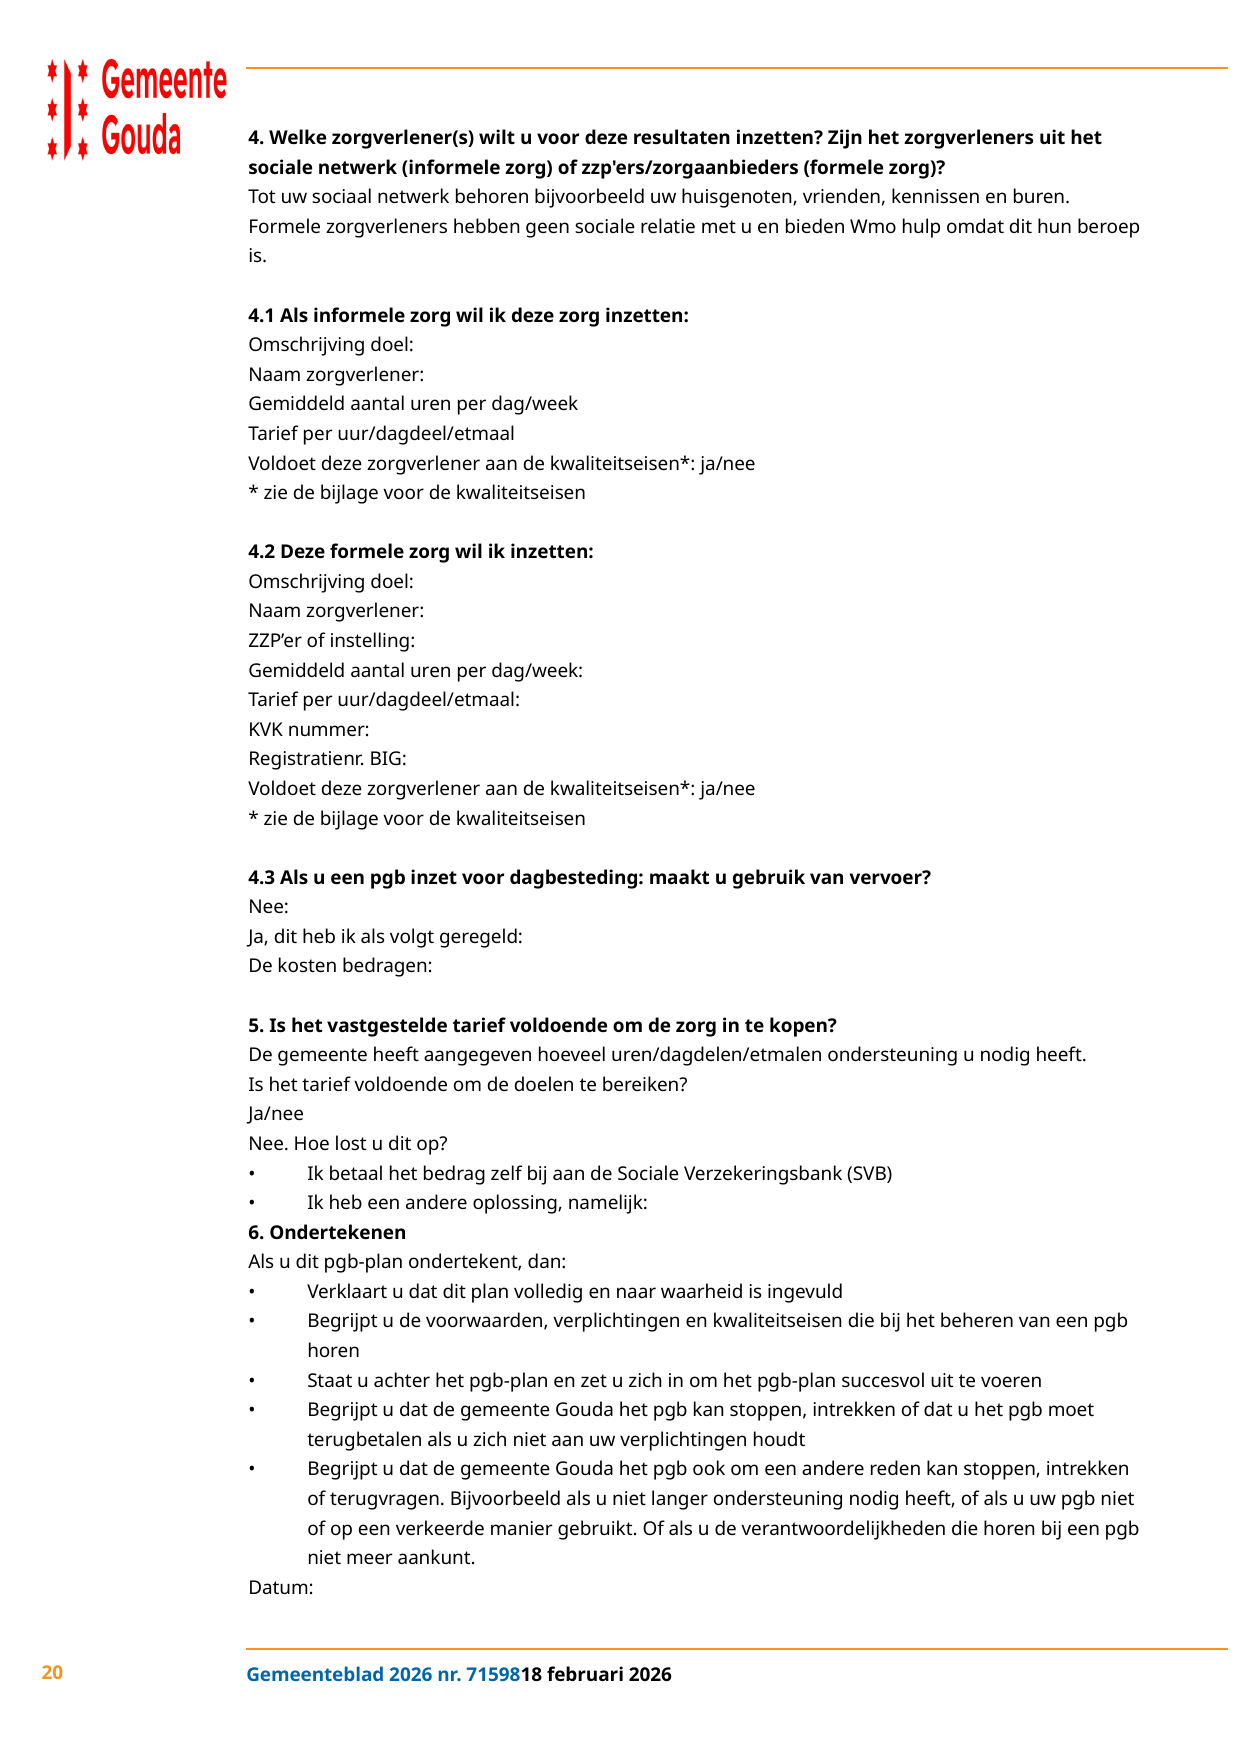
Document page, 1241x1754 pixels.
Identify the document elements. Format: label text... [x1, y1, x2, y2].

text Tarief per uur/dagdeel/etmaal: [248, 686, 1152, 712]
list Ik betaal het bedrag zelf bij aan de Sociale Verzekeringsbank (SVB) [248, 1160, 1152, 1186]
text Formele zorgverleners hebben geen sociale relatie met u en bieden Wmo hulp omdat dit hun beroep is. [248, 213, 1152, 268]
text Ja, dit heb ik als volgt geregeld: [248, 923, 1152, 949]
list Ik heb een andere oplossing, namelijk: [248, 1189, 1152, 1215]
text Tarief per uur/dagdeel/etmaal [248, 420, 1152, 446]
text 4.1 Als informele zorg wil ik deze zorg inzetten: [248, 302, 1152, 328]
picture [41, 47, 231, 172]
text 4.3 Als u een pgb inzet voor dagbesteding: maakt u gebruik van vervoer? [248, 864, 1152, 890]
text Ja/nee [248, 1101, 1152, 1126]
list Staat u achter het pgb-plan en zet u zich in om het pgb-plan succesvol uit te voeren [248, 1367, 1152, 1393]
text De kosten bedragen: [248, 953, 1152, 978]
text KVK nummer: [248, 716, 1152, 742]
text Registratienr. BIG: [248, 746, 1152, 771]
list Begrijpt u de voorwaarden, verplichtingen en kwaliteitseisen die bij het beheren van een pgb horen [248, 1308, 1152, 1363]
text * zie de bijlage voor de kwaliteitseisen [248, 805, 1152, 831]
text 4. Welke zorgverlener(s) wilt u voor deze resultaten inzetten? Zijn het zorgverleners uit het sociale netwerk (informele zorg) of zzp'ers/zorgaanbieders (formele zorg)? [248, 124, 1152, 180]
text Naam zorgverlener: [248, 361, 1152, 387]
list Begrijpt u dat de gemeente Gouda het pgb ook om een andere reden kan stoppen, intrekken of terugvragen. Bijvoorbeeld als u niet langer ondersteuning nodig heeft, of als u uw pgb niet of op een verkeerde manier gebruikt. Of als u de verantwoordelijkheden die horen bij een pgb niet meer aankunt. [248, 1456, 1152, 1570]
text Gemiddeld aantal uren per dag/week: [248, 657, 1152, 683]
text Omschrijving doel: [248, 568, 1152, 594]
list Begrijpt u dat de gemeente Gouda het pgb kan stoppen, intrekken of dat u het pgb moet terugbetalen als u zich niet aan uw verplichtingen houdt [248, 1396, 1152, 1452]
text 6. Ondertekenen [248, 1219, 1152, 1245]
list Verklaart u dat dit plan volledig en naar waarheid is ingevuld [248, 1278, 1152, 1304]
text Nee. Hoe lost u dit op? [248, 1130, 1152, 1156]
text Als u dit pgb-plan ondertekent, dan: [248, 1248, 1152, 1274]
text De gemeente heeft aangegeven hoeveel uren/dagdelen/etmalen ondersteuning u nodig heeft. [248, 1041, 1152, 1067]
text Tot uw sociaal netwerk behoren bijvoorbeeld uw huisgenoten, vrienden, kennissen en buren. [248, 183, 1152, 209]
text 4.2 Deze formele zorg wil ik inzetten: [248, 538, 1152, 564]
text 5. Is het vastgestelde tarief voldoende om de zorg in te kopen? [248, 1012, 1152, 1038]
text Voldoet deze zorgverlener aan de kwaliteitseisen*: ja/nee [248, 450, 1152, 476]
text Nee: [248, 893, 1152, 919]
text Voldoet deze zorgverlener aan de kwaliteitseisen*: ja/nee [248, 775, 1152, 801]
text Is het tarief voldoende om de doelen te bereiken? [248, 1071, 1152, 1097]
text * zie de bijlage voor de kwaliteitseisen [248, 479, 1152, 505]
text ZZP’er of instelling: [248, 627, 1152, 653]
text Omschrijving doel: [248, 331, 1152, 357]
text Gemiddeld aantal uren per dag/week [248, 391, 1152, 416]
text Datum: [248, 1574, 1152, 1600]
text Naam zorgverlener: [248, 598, 1152, 623]
